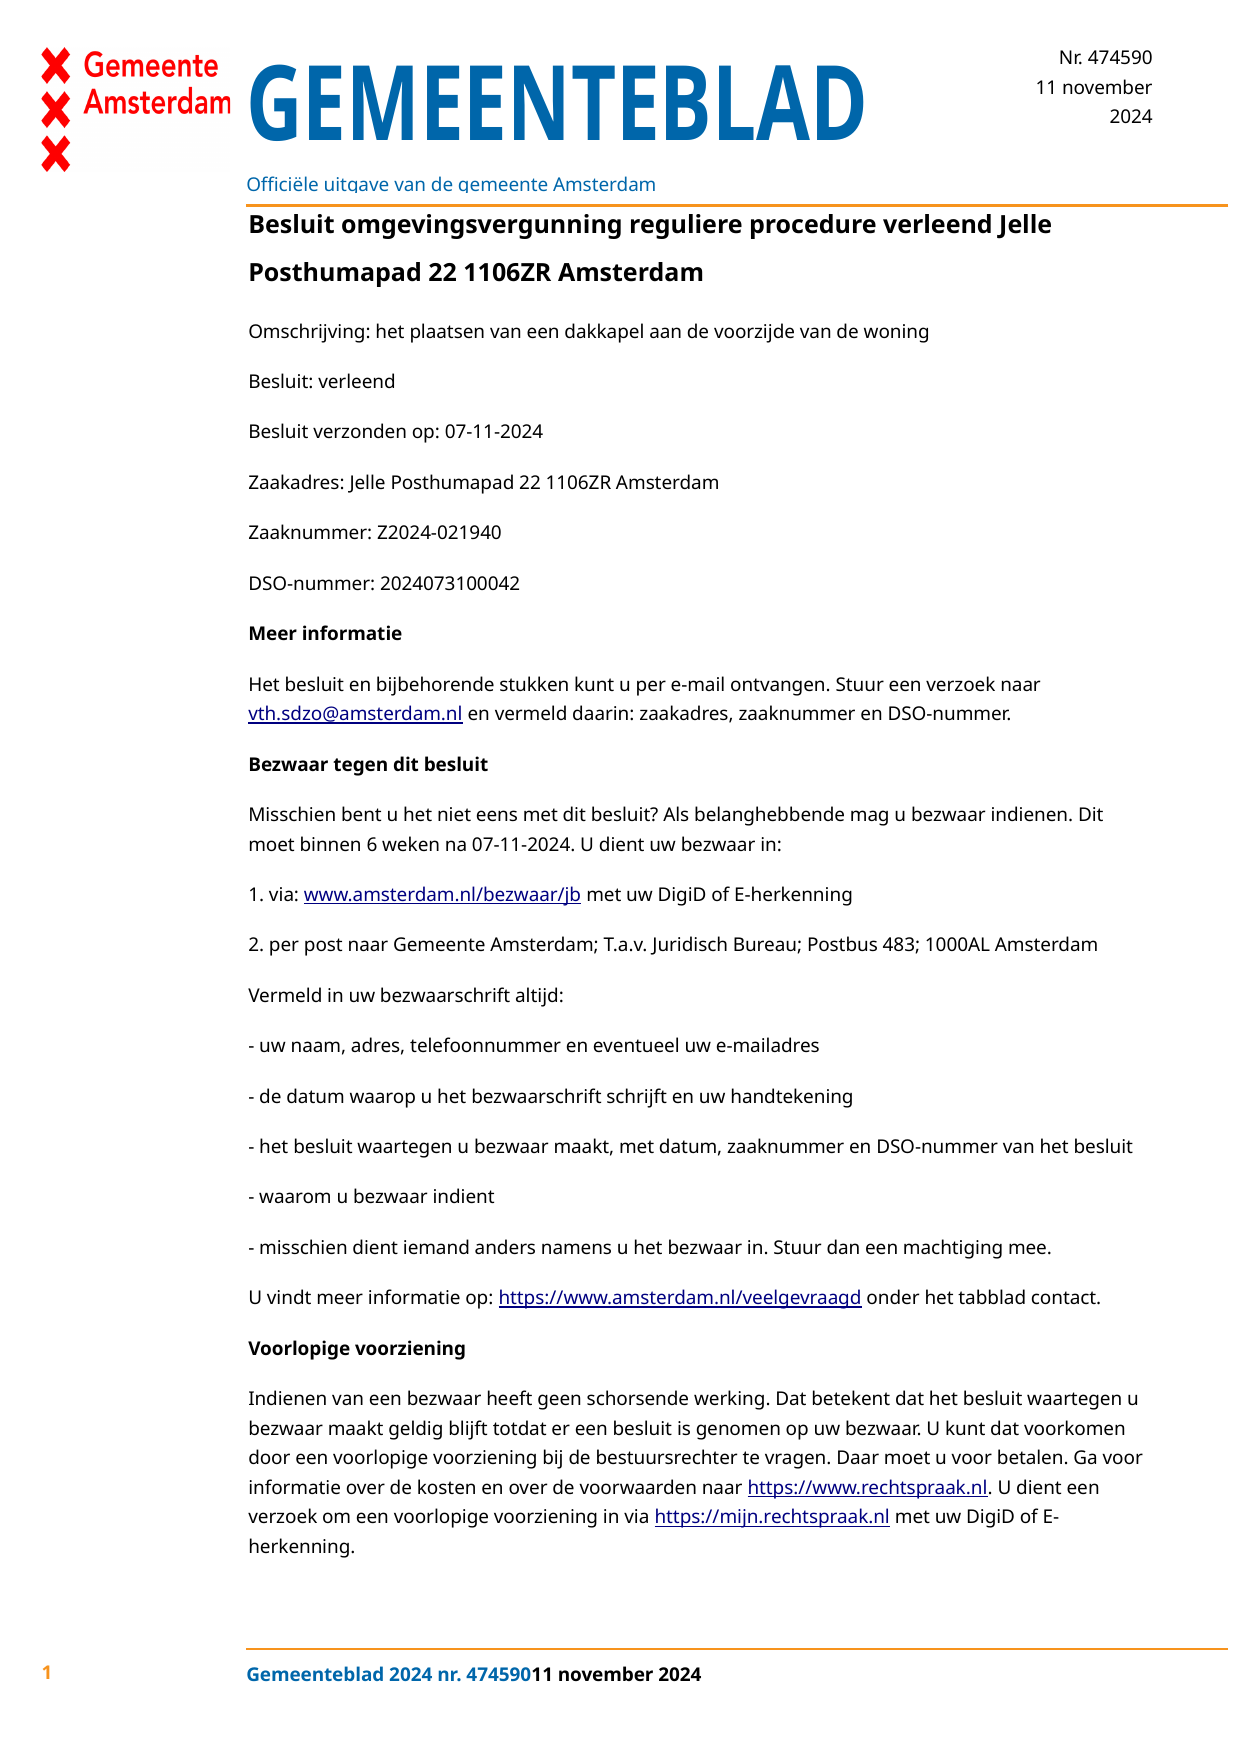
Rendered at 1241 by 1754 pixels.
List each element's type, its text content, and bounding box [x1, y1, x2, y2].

text Bezwaar tegen dit besluit [248, 751, 1152, 777]
text Misschien bent u het niet eens met dit besluit? Als belanghebbende mag u bezwaar indienen. Dit moet binnen 6 weken na 07-11-2024. U dient uw bezwaar in: [248, 801, 1152, 857]
text Omschrijving: het plaatsen van een dakkapel aan de voorzijde van de woning [248, 318, 1152, 344]
text - misschien dient iemand anders namens u het bezwaar in. Stuur dan een machtiging mee. [248, 1234, 1152, 1260]
text DSO-nummer: 2024073100042 [248, 570, 1152, 596]
text Besluit verzonden op: 07-11-2024 [248, 419, 1152, 444]
text Zaaknummer: Z2024-021940 [248, 519, 1152, 545]
text - waarom u bezwaar indient [248, 1184, 1152, 1209]
text 2. per post naar Gemeente Amsterdam; T.a.v. Juridisch Bureau; Postbus 483; 1000AL Amsterdam [248, 932, 1152, 957]
text Indienen van een bezwaar heeft geen schorsende werking. Dat betekent dat het besluit waartegen u bezwaar maakt geldig blijft totdat er een besluit is genomen op uw bezwaar. U kunt dat voorkomen door een voorlopige voorziening bij de bestuursrechter te vragen. Daar moet u voor betalen. Ga voor informatie over de kosten en over de voorwaarden naar https://www.rechtspraak.nl. U dient een verzoek om een voorlopige voorziening in via https://mijn.rechtspraak.nl met uw DigiD of E-herkenning. [248, 1385, 1152, 1559]
text - uw naam, adres, telefoonnummer en eventueel uw e-mailadres [248, 1032, 1152, 1058]
text Zaakadres: Jelle Posthumapad 22 1106ZR Amsterdam [248, 469, 1152, 495]
picture [41, 47, 231, 172]
text Meer informatie [248, 620, 1152, 646]
text Besluit: verleend [248, 368, 1152, 394]
text Voorlopige voorziening [248, 1335, 1152, 1361]
text - de datum waarop u het bezwaarschrift schrijft en uw handtekening [248, 1083, 1152, 1109]
text Besluit omgevingsvergunning reguliere procedure verleend Jelle Posthumapad 22 1106ZR Amsterdam [248, 207, 1152, 288]
text Het besluit en bijbehorende stukken kunt u per e-mail ontvangen. Stuur een verzoek naar vth.sdzo@amsterdam.nl en vermeld daarin: zaakadres, zaaknummer en DSO-nummer. [248, 671, 1152, 726]
text 1. via: www.amsterdam.nl/bezwaar/jb met uw DigiD of E-herkenning [248, 881, 1152, 907]
text Vermeld in uw bezwaarschrift altijd: [248, 982, 1152, 1008]
text - het besluit waartegen u bezwaar maakt, met datum, zaaknummer en DSO-nummer van het besluit [248, 1133, 1152, 1159]
text U vindt meer informatie op: https://www.amsterdam.nl/veelgevraagd onder het tabblad contact. [248, 1284, 1152, 1310]
